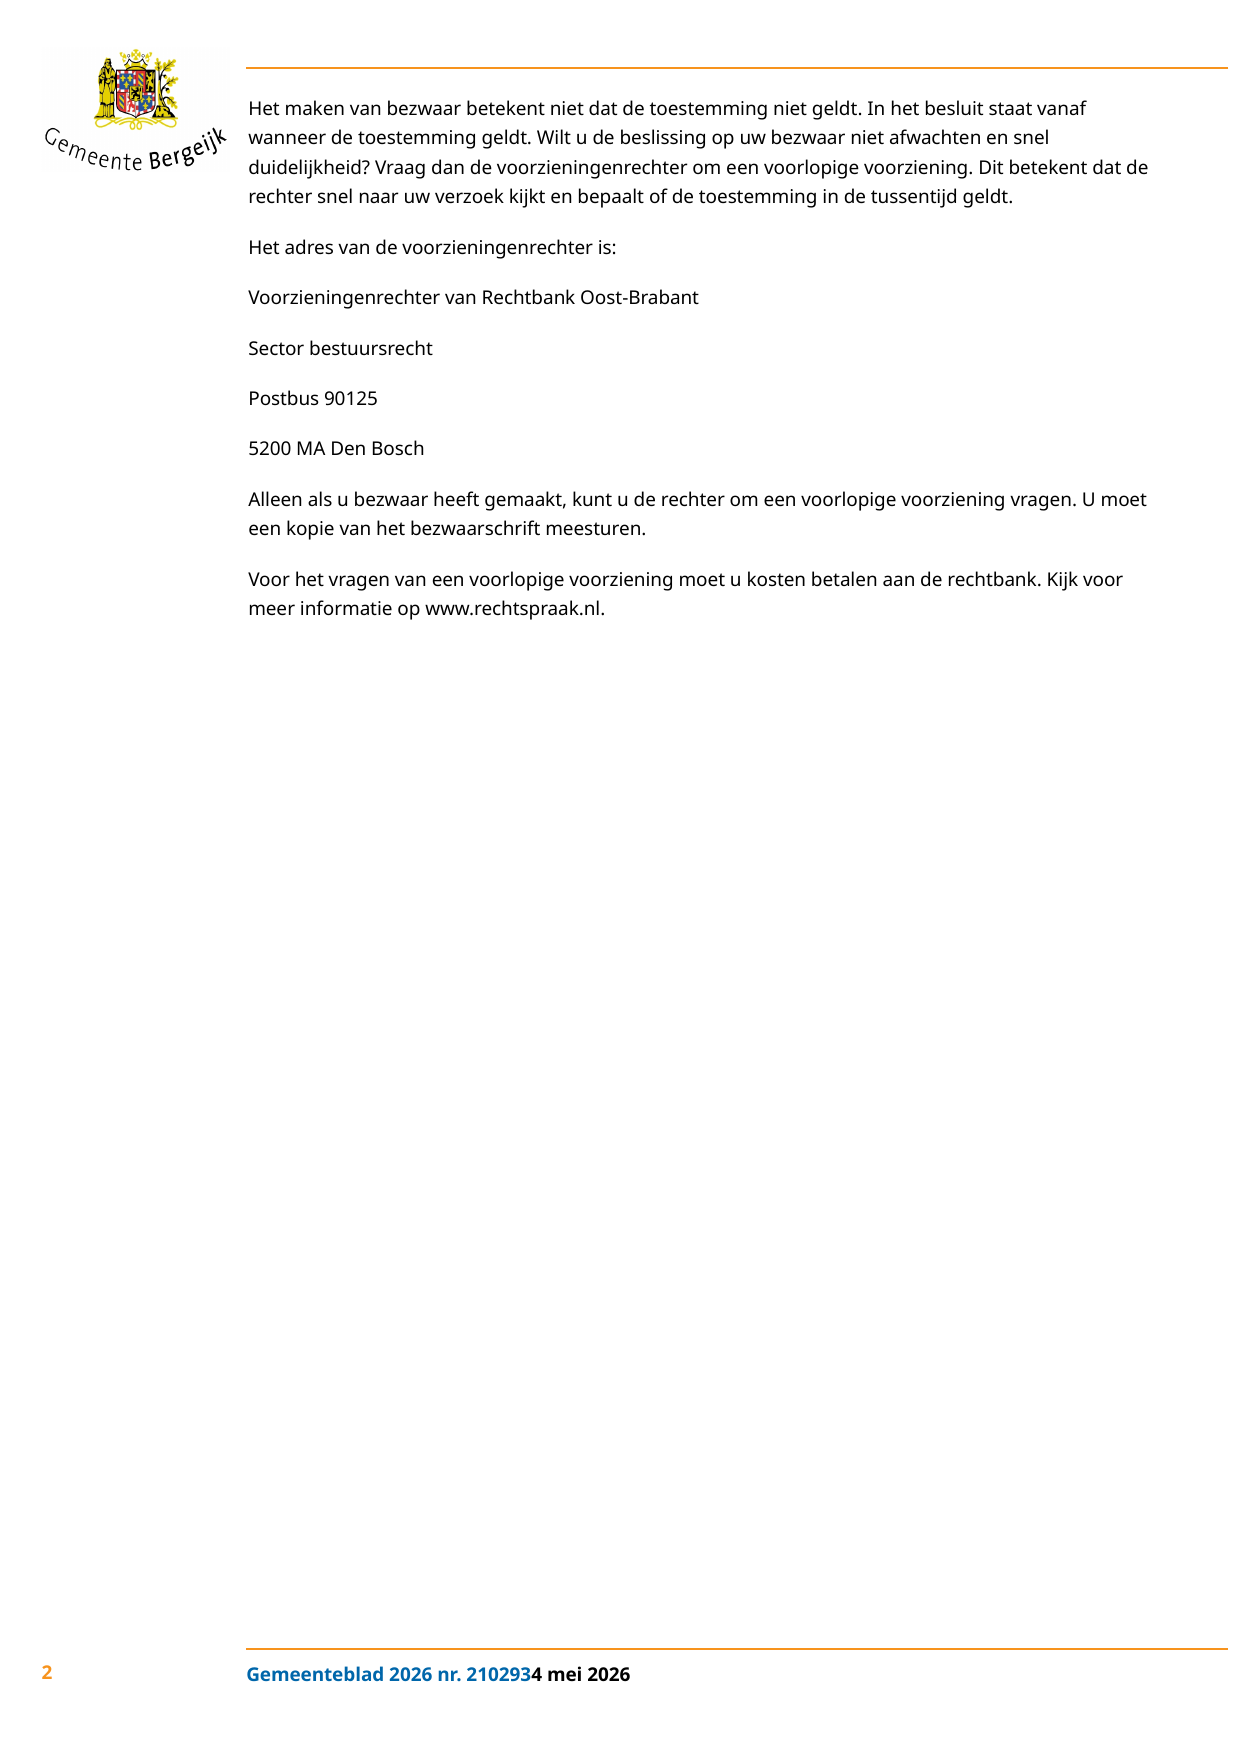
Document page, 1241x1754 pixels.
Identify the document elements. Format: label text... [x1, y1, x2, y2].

picture [41, 47, 231, 172]
text Postbus 90125 [248, 385, 1152, 411]
text 5200 MA Den Bosch [248, 436, 1152, 461]
text Het adres van de voorzieningenrechter is: [248, 234, 1152, 260]
text Alleen als u bezwaar heeft gemaakt, kunt u de rechter om een voorlopige voorziening vragen. U moet een kopie van het bezwaarschrift meesturen. [248, 486, 1152, 541]
text Het maken van bezwaar betekent niet dat de toestemming niet geldt. In het besluit staat vanaf wanneer de toestemming geldt. Wilt u de beslissing op uw bezwaar niet afwachten en snel duidelijkheid? Vraag dan de voorzieningenrechter om een voorlopige voorziening. Dit betekent dat de rechter snel naar uw verzoek kijkt en bepaalt of de toestemming in de tussentijd geldt. [248, 95, 1152, 209]
text Sector bestuursrecht [248, 335, 1152, 361]
text Voorzieningenrechter van Rechtbank Oost-Brabant [248, 284, 1152, 310]
text Voor het vragen van een voorlopige voorziening moet u kosten betalen aan de rechtbank. Kijk voor meer informatie op www.rechtspraak.nl. [248, 566, 1152, 621]
